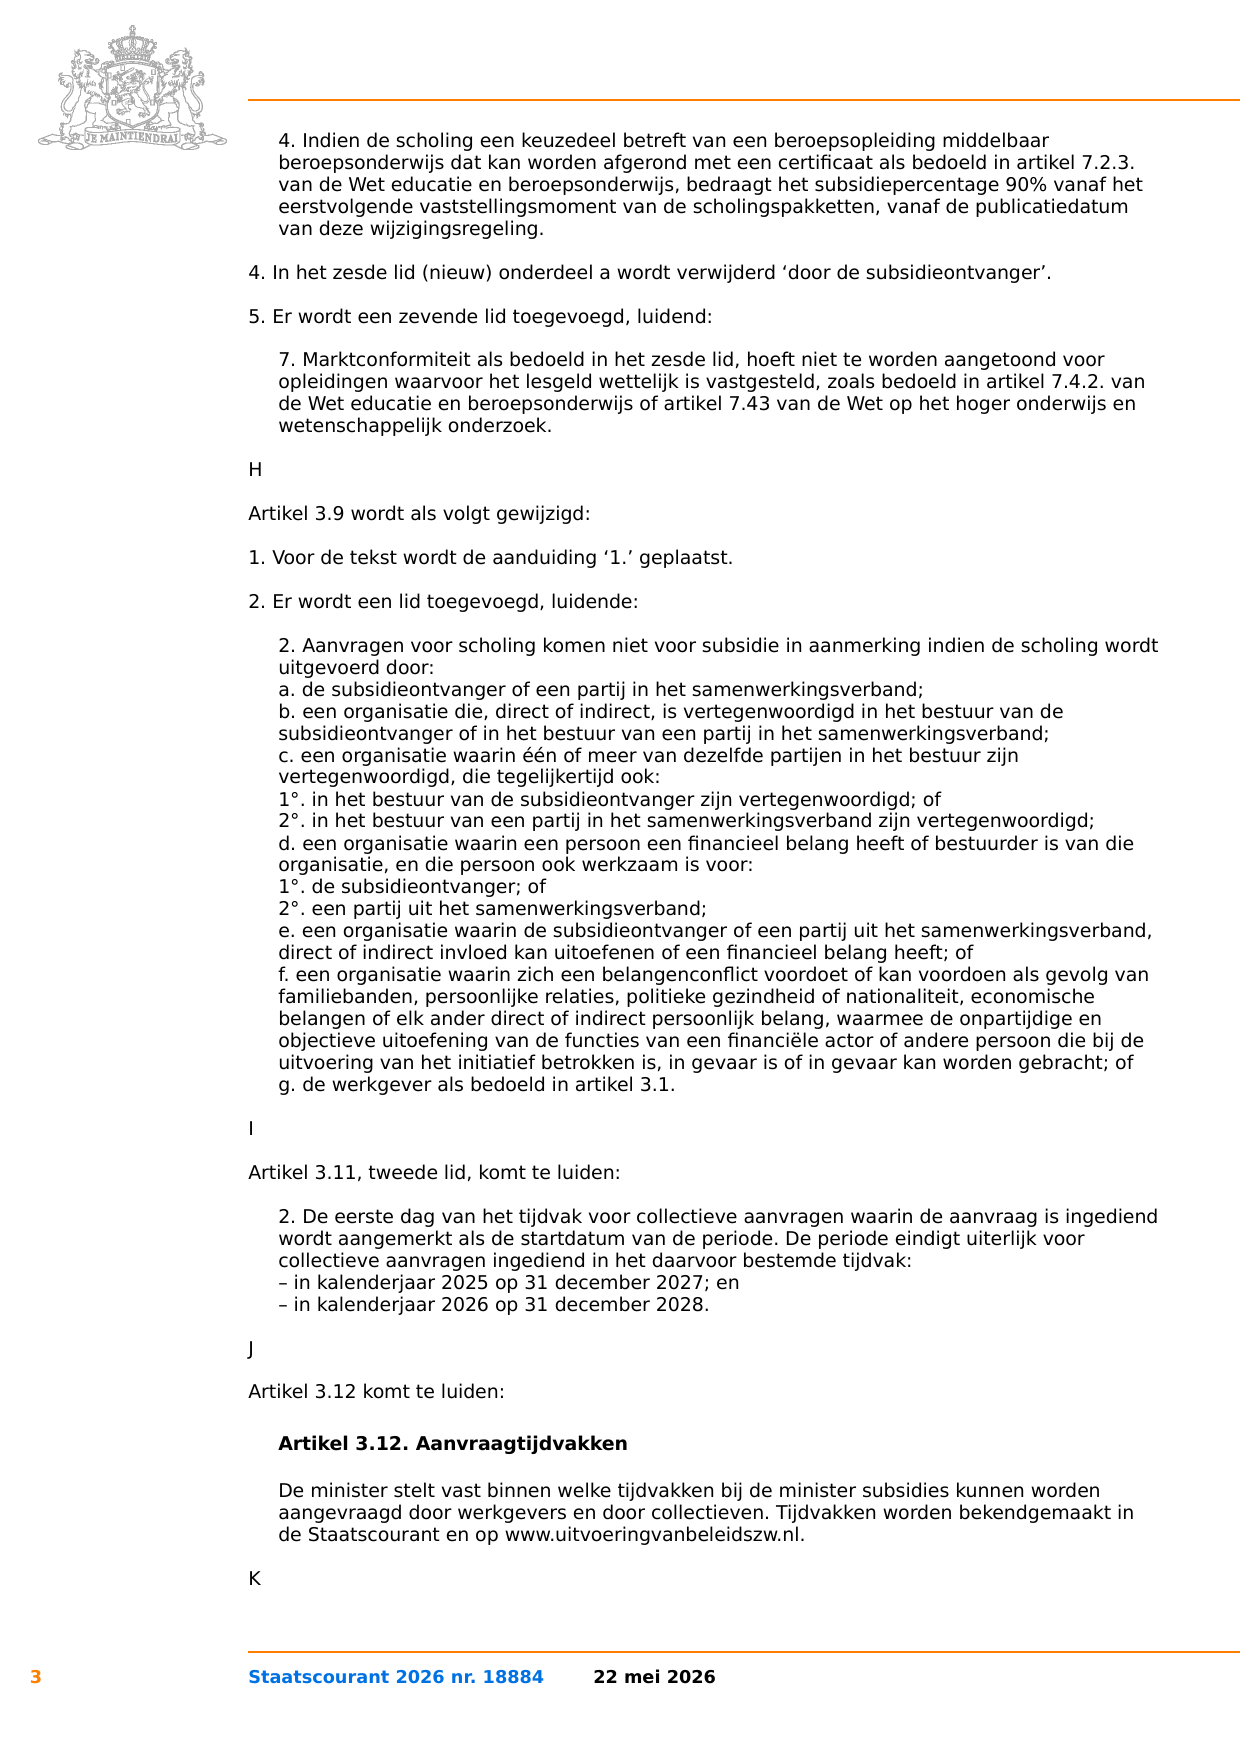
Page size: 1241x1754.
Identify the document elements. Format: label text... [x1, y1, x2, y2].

picture [38, 25, 227, 150]
text 1°. in het bestuur van de subsidieontvanger zijn vertegenwoordigd; of [278, 788, 1163, 810]
text H [248, 459, 1163, 481]
text Artikel 3.11, tweede lid, komt te luiden: [248, 1162, 1163, 1184]
text 4. Indien de scholing een keuzedeel betreft van een beroepsopleiding middelbaar beroepsonderwijs dat kan worden afgerond met een certificaat als bedoeld in artikel 7.2.3. van de Wet educatie en beroepsonderwijs, bedraagt het subsidiepercentage 90% vanaf het eerstvolgende vaststellingsmoment van de scholingspakketten, vanaf de publicatiedatum van deze wijzigingsregeling. [278, 130, 1163, 240]
text 2. De eerste dag van het tijdvak voor collectieve aanvragen waarin de aanvraag is ingediend wordt aangemerkt als de startdatum van de periode. De periode eindigt uiterlijk voor collectieve aanvragen ingediend in het daarvoor bestemde tijdvak: [278, 1206, 1163, 1272]
subtitle Artikel 3.12. Aanvraagtijdvakken [278, 1433, 1163, 1455]
text 7. Marktconformiteit als bedoeld in het zesde lid, hoeft niet te worden aangetoond voor opleidingen waarvoor het lesgeld wettelijk is vastgesteld, zoals bedoeld in artikel 7.4.2. van de Wet educatie en beroepsonderwijs of artikel 7.43 van de Wet op het hoger onderwijs en wetenschappelijk onderzoek. [278, 349, 1163, 437]
text – in kalenderjaar 2025 op 31 december 2027; en [278, 1272, 1163, 1294]
text b. een organisatie die, direct of indirect, is vertegenwoordigd in het bestuur van de subsidieontvanger of in het bestuur van een partij in het samenwerkingsverband; [278, 701, 1163, 744]
text c. een organisatie waarin één of meer van dezelfde partijen in het bestuur zijn vertegenwoordigd, die tegelijkertijd ook: [278, 744, 1163, 788]
text Artikel 3.12 komt te luiden: [248, 1381, 1163, 1403]
text K [248, 1568, 1163, 1590]
text 2°. in het bestuur van een partij in het samenwerkingsverband zijn vertegenwoordigd; [278, 810, 1163, 832]
text Artikel 3.9 wordt als volgt gewijzigd: [248, 503, 1163, 525]
text 2. Er wordt een lid toegevoegd, luidende: [248, 591, 1163, 613]
text De minister stelt vast binnen welke tijdvakken bij de minister subsidies kunnen worden aangevraagd door werkgevers en door collectieven. Tijdvakken worden bekendgemaakt in de Staatscourant en op www.uitvoeringvanbeleidszw.nl. [278, 1480, 1163, 1546]
text 2. Aanvragen voor scholing komen niet voor subsidie in aanmerking indien de scholing wordt uitgevoerd door: [278, 634, 1163, 678]
text 2°. een partij uit het samenwerkingsverband; [278, 898, 1163, 920]
text J [248, 1337, 1163, 1359]
text 5. Er wordt een zevende lid toegevoegd, luidend: [248, 306, 1163, 327]
text e. een organisatie waarin de subsidieontvanger of een partij uit het samenwerkingsverband, direct of indirect invloed kan uitoefenen of een financieel belang heeft; of [278, 920, 1163, 964]
text g. de werkgever als bedoeld in artikel 3.1. [278, 1074, 1163, 1096]
text I [248, 1118, 1163, 1140]
text – in kalenderjaar 2026 op 31 december 2028. [278, 1294, 1163, 1316]
text f. een organisatie waarin zich een belangenconflict voordoet of kan voordoen als gevolg van familiebanden, persoonlijke relaties, politieke gezindheid of nationaliteit, economische belangen of elk ander direct of indirect persoonlijk belang, waarmee de onpartijdige en objectieve uitoefening van de functies van een financiële actor of andere persoon die bij de uitvoering van het initiatief betrokken is, in gevaar is of in gevaar kan worden gebracht; of [278, 964, 1163, 1074]
text d. een organisatie waarin een persoon een financieel belang heeft of bestuurder is van die organisatie, en die persoon ook werkzaam is voor: [278, 832, 1163, 876]
text 1°. de subsidieontvanger; of [278, 876, 1163, 898]
text 4. In het zesde lid (nieuw) onderdeel a wordt verwijderd ‘door de subsidieontvanger’. [248, 262, 1163, 284]
text 1. Voor de tekst wordt de aanduiding ‘1.’ geplaatst. [248, 547, 1163, 569]
text a. de subsidieontvanger of een partij in het samenwerkingsverband; [278, 678, 1163, 701]
